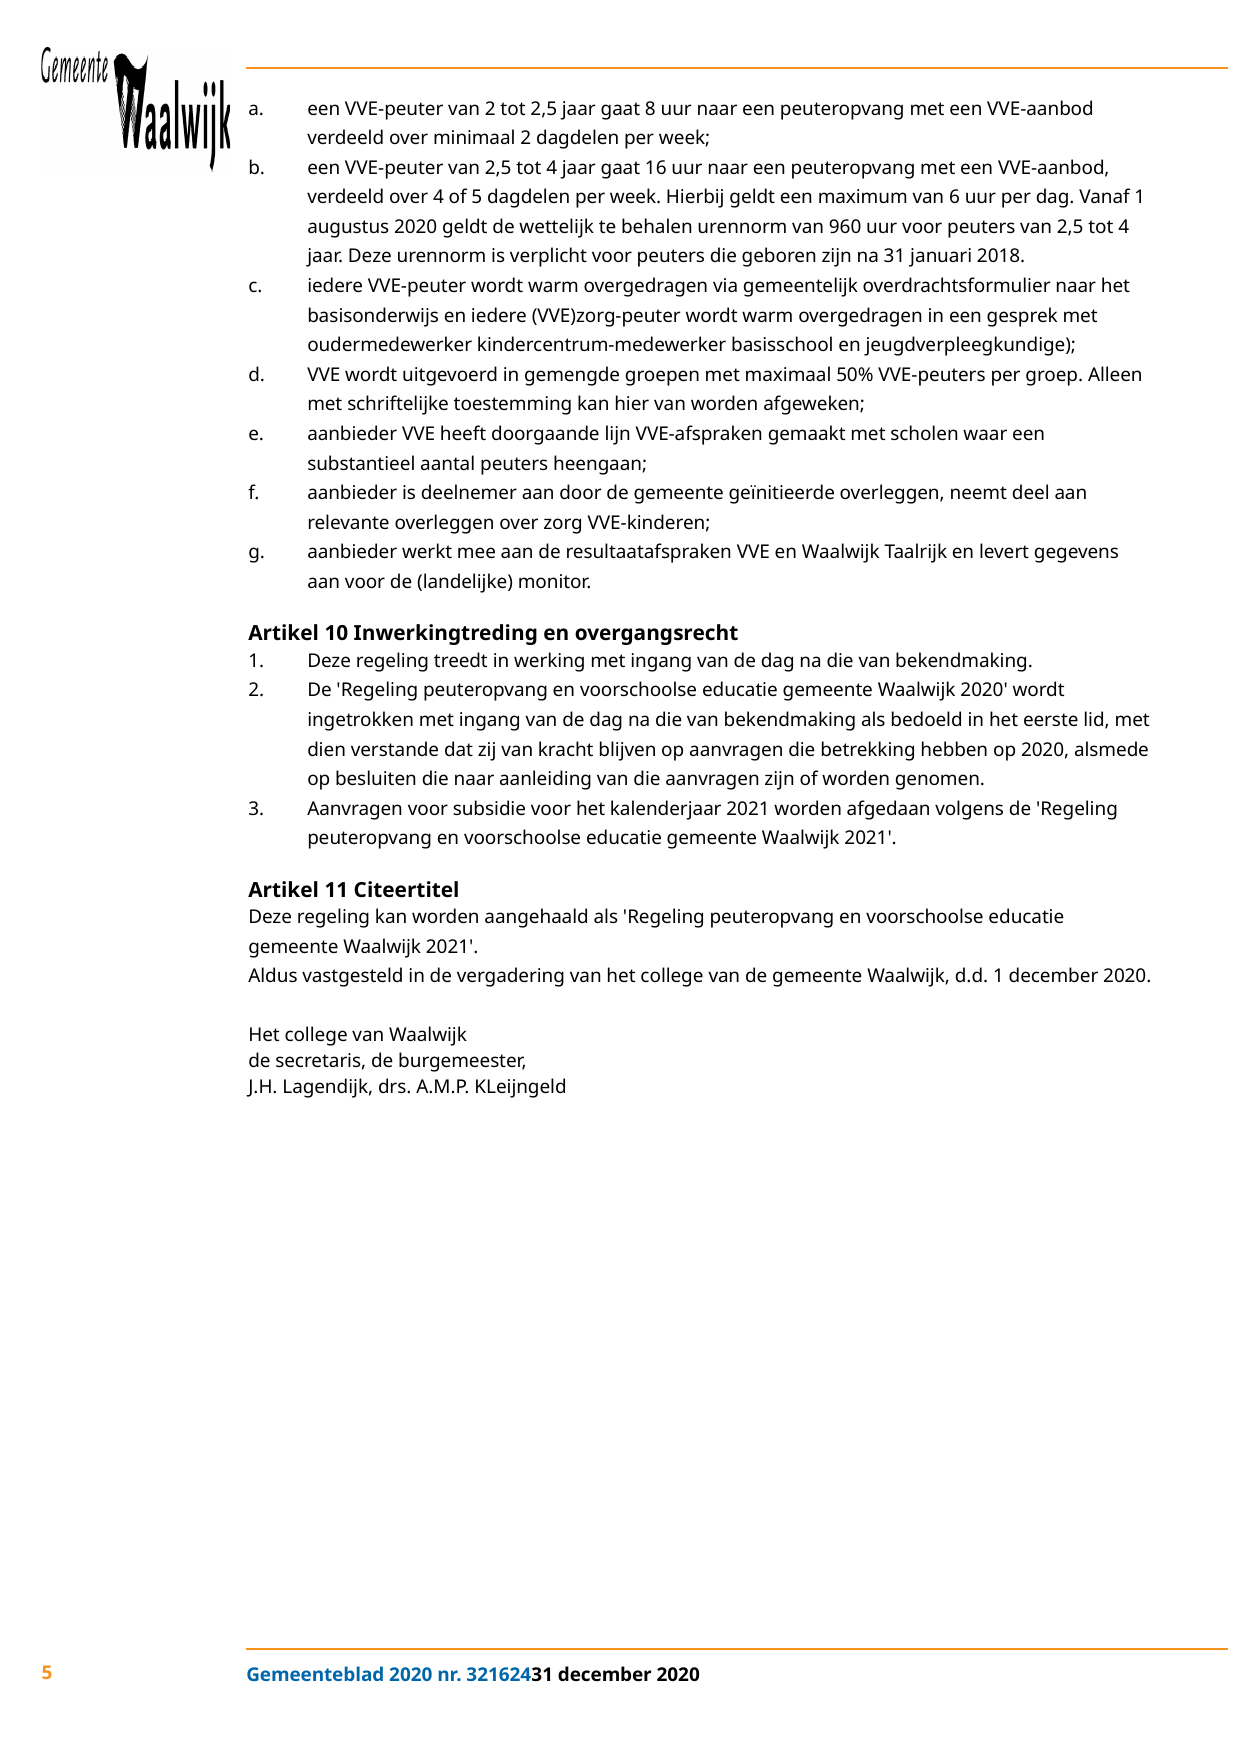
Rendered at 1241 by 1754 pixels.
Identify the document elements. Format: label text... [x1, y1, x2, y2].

list De 'Regeling peuteropvang en voorschoolse educatie gemeente Waalwijk 2020' wordt ingetrokken met ingang van de dag na die van bekendmaking als bedoeld in het eerste lid, met dien verstande dat zij van kracht blijven op aanvragen die betrekking hebben op 2020, alsmede op besluiten die naar aanleiding van die aanvragen zijn of worden genomen. [248, 677, 1152, 791]
text Het college van Waalwijk [248, 1022, 1152, 1047]
list aanbieder is deelnemer aan door de gemeente geïnitieerde overleggen, neemt deel aan relevante overleggen over zorg VVE-kinderen; [248, 479, 1152, 535]
list een VVE-peuter van 2 tot 2,5 jaar gaat 8 uur naar een peuteropvang met een VVE-aanbod verdeeld over minimaal 2 dagdelen per week; [248, 95, 1152, 150]
list Deze regeling treedt in werking met ingang van de dag na die van bekendmaking. [248, 647, 1152, 673]
list een VVE-peuter van 2,5 tot 4 jaar gaat 16 uur naar een peuteropvang met een VVE-aanbod, verdeeld over 4 of 5 dagdelen per week. Hierbij geldt een maximum van 6 uur per dag. Vanaf 1 augustus 2020 geldt de wettelijk te behalen urennorm van 960 uur voor peuters van 2,5 tot 4 jaar. Deze urennorm is verplicht voor peuters die geboren zijn na 31 januari 2018. [248, 154, 1152, 268]
text Deze regeling kan worden aangehaald als 'Regeling peuteropvang en voorschoolse educatie gemeente Waalwijk 2021'. [248, 903, 1152, 959]
text Artikel 10 Inwerkingtreding en overgangsrecht [248, 618, 1152, 647]
list VVE wordt uitgevoerd in gemengde groepen met maximaal 50% VVE-peuters per groep. Alleen met schriftelijke toestemming kan hier van worden afgeweken; [248, 361, 1152, 416]
picture [41, 47, 231, 172]
text de secretaris, de burgemeester, [248, 1047, 1152, 1073]
text Aldus vastgesteld in de vergadering van het college van de gemeente Waalwijk, d.d. 1 december 2020. [248, 962, 1152, 988]
list aanbieder werkt mee aan de resultaatafspraken VVE en Waalwijk Taalrijk en levert gegevens aan voor de (landelijke) monitor. [248, 538, 1152, 594]
text J.H. Lagendijk, drs. A.M.P. KLeijngeld [248, 1073, 1152, 1099]
list aanbieder VVE heeft doorgaande lijn VVE-afspraken gemaakt met scholen waar een substantieel aantal peuters heengaan; [248, 420, 1152, 476]
text Artikel 11 Citeertitel [248, 875, 1152, 903]
list Aanvragen voor subsidie voor het kalenderjaar 2021 worden afgedaan volgens de 'Regeling peuteropvang en voorschoolse educatie gemeente Waalwijk 2021'. [248, 795, 1152, 850]
list iedere VVE-peuter wordt warm overgedragen via gemeentelijk overdrachtsformulier naar het basisonderwijs en iedere (VVE)zorg-peuter wordt warm overgedragen in een gesprek met oudermedewerker kindercentrum-medewerker basisschool en jeugdverpleegkundige); [248, 272, 1152, 357]
